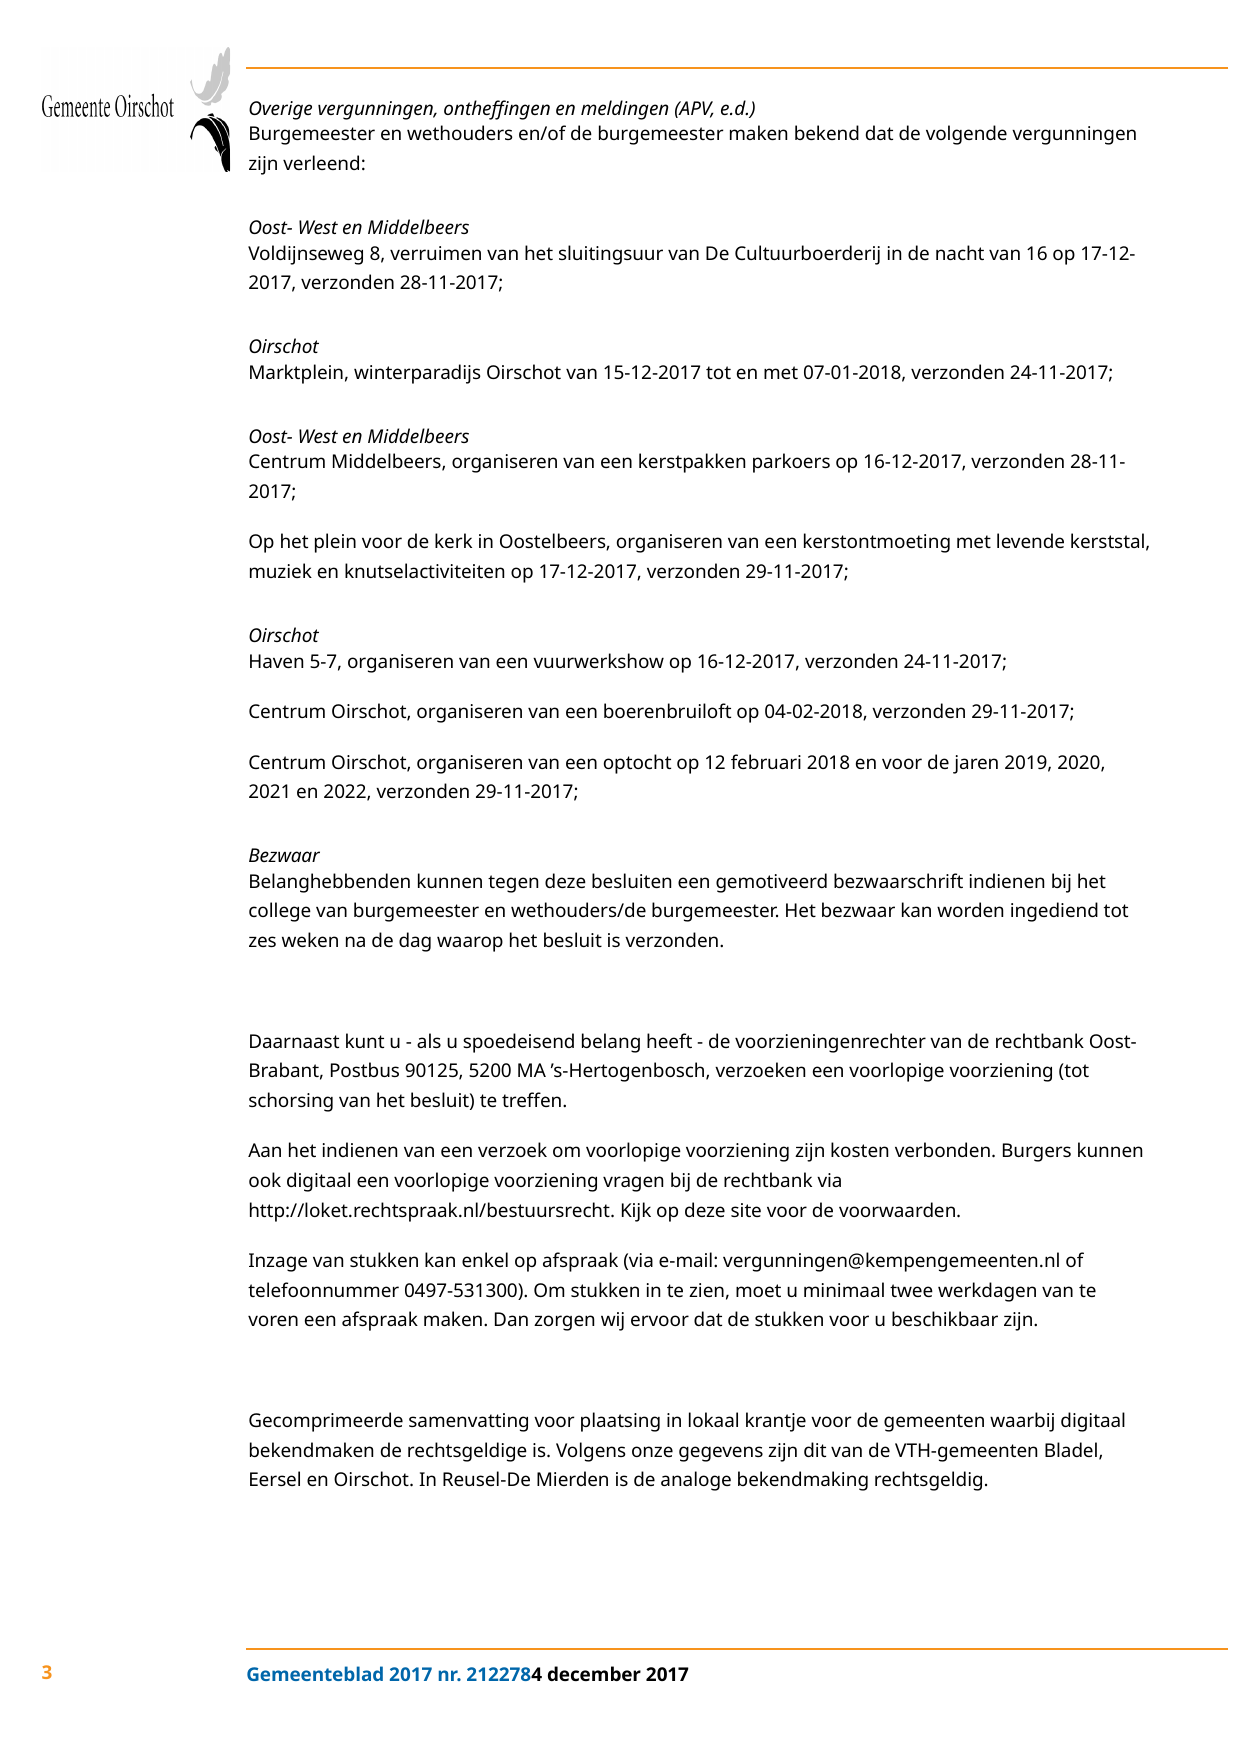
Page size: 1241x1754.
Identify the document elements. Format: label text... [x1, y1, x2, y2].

text Oost- West en Middelbeers [248, 214, 1152, 240]
text Centrum Oirschot, organiseren van een optocht op 12 februari 2018 en voor de jaren 2019, 2020, 2021 en 2022, verzonden 29-11-2017; [248, 749, 1152, 804]
text Oirschot [248, 333, 1152, 359]
text Centrum Oirschot, organiseren van een boerenbruiloft op 04-02-2018, verzonden 29-11-2017; [248, 698, 1152, 724]
text Burgemeester en wethouders en/of de burgemeester maken bekend dat de volgende vergunningen zijn verleend: [248, 121, 1152, 176]
text Belanghebbenden kunnen tegen deze besluiten een gemotiveerd bezwaarschrift indienen bij het college van burgemeester en wethouders/de burgemeester. Het bezwaar kan worden ingediend tot zes weken na de dag waarop het besluit is verzonden. [248, 868, 1152, 953]
text Overige vergunningen, ontheffingen en meldingen (APV, e.d.) [248, 95, 1152, 121]
text Centrum Middelbeers, organiseren van een kerstpakken parkoers op 16-12-2017, verzonden 28-11-2017; [248, 449, 1152, 504]
text Haven 5-7, organiseren van een vuurwerkshow op 16-12-2017, verzonden 24-11-2017; [248, 648, 1152, 674]
text Aan het indienen van een verzoek om voorlopige voorziening zijn kosten verbonden. Burgers kunnen ook digitaal een voorlopige voorziening vragen bij de rechtbank via http://loket.rechtspraak.nl/bestuursrecht. Kijk op deze site voor de voorwaarden. [248, 1138, 1152, 1223]
text Oirschot [248, 622, 1152, 648]
text Daarnaast kunt u - als u spoedeisend belang heeft - de voorzieningenrechter van de rechtbank Oost-Brabant, Postbus 90125, 5200 MA ’s-Hertogenbosch, verzoeken een voorlopige voorziening (tot schorsing van het besluit) te treffen. [248, 1028, 1152, 1113]
text Op het plein voor de kerk in Oostelbeers, organiseren van een kerstontmoeting met levende kerststal, muziek en knutselactiviteiten op 17-12-2017, verzonden 29-11-2017; [248, 529, 1152, 584]
text Voldijnseweg 8, verruimen van het sluitingsuur van De Cultuurboerderij in de nacht van 16 op 17-12-2017, verzonden 28-11-2017; [248, 240, 1152, 295]
picture [41, 47, 231, 172]
text Inzage van stukken kan enkel op afspraak (via e-mail: vergunningen@kempengemeenten.nl of telefoonnummer 0497-531300). Om stukken in te zien, moet u minimaal twee werkdagen van te voren een afspraak maken. Dan zorgen wij ervoor dat de stukken voor u beschikbaar zijn. [248, 1247, 1152, 1332]
text Gecomprimeerde samenvatting voor plaatsing in lokaal krantje voor de gemeenten waarbij digitaal bekendmaken de rechtsgeldige is. Volgens onze gegevens zijn dit van de VTH-gemeenten Bladel, Eersel en Oirschot. In Reusel-De Mierden is de analoge bekendmaking rechtsgeldig. [248, 1407, 1152, 1492]
text Bezwaar [248, 842, 1152, 868]
text Oost- West en Middelbeers [248, 423, 1152, 449]
text Marktplein, winterparadijs Oirschot van 15-12-2017 tot en met 07-01-2018, verzonden 24-11-2017; [248, 359, 1152, 385]
